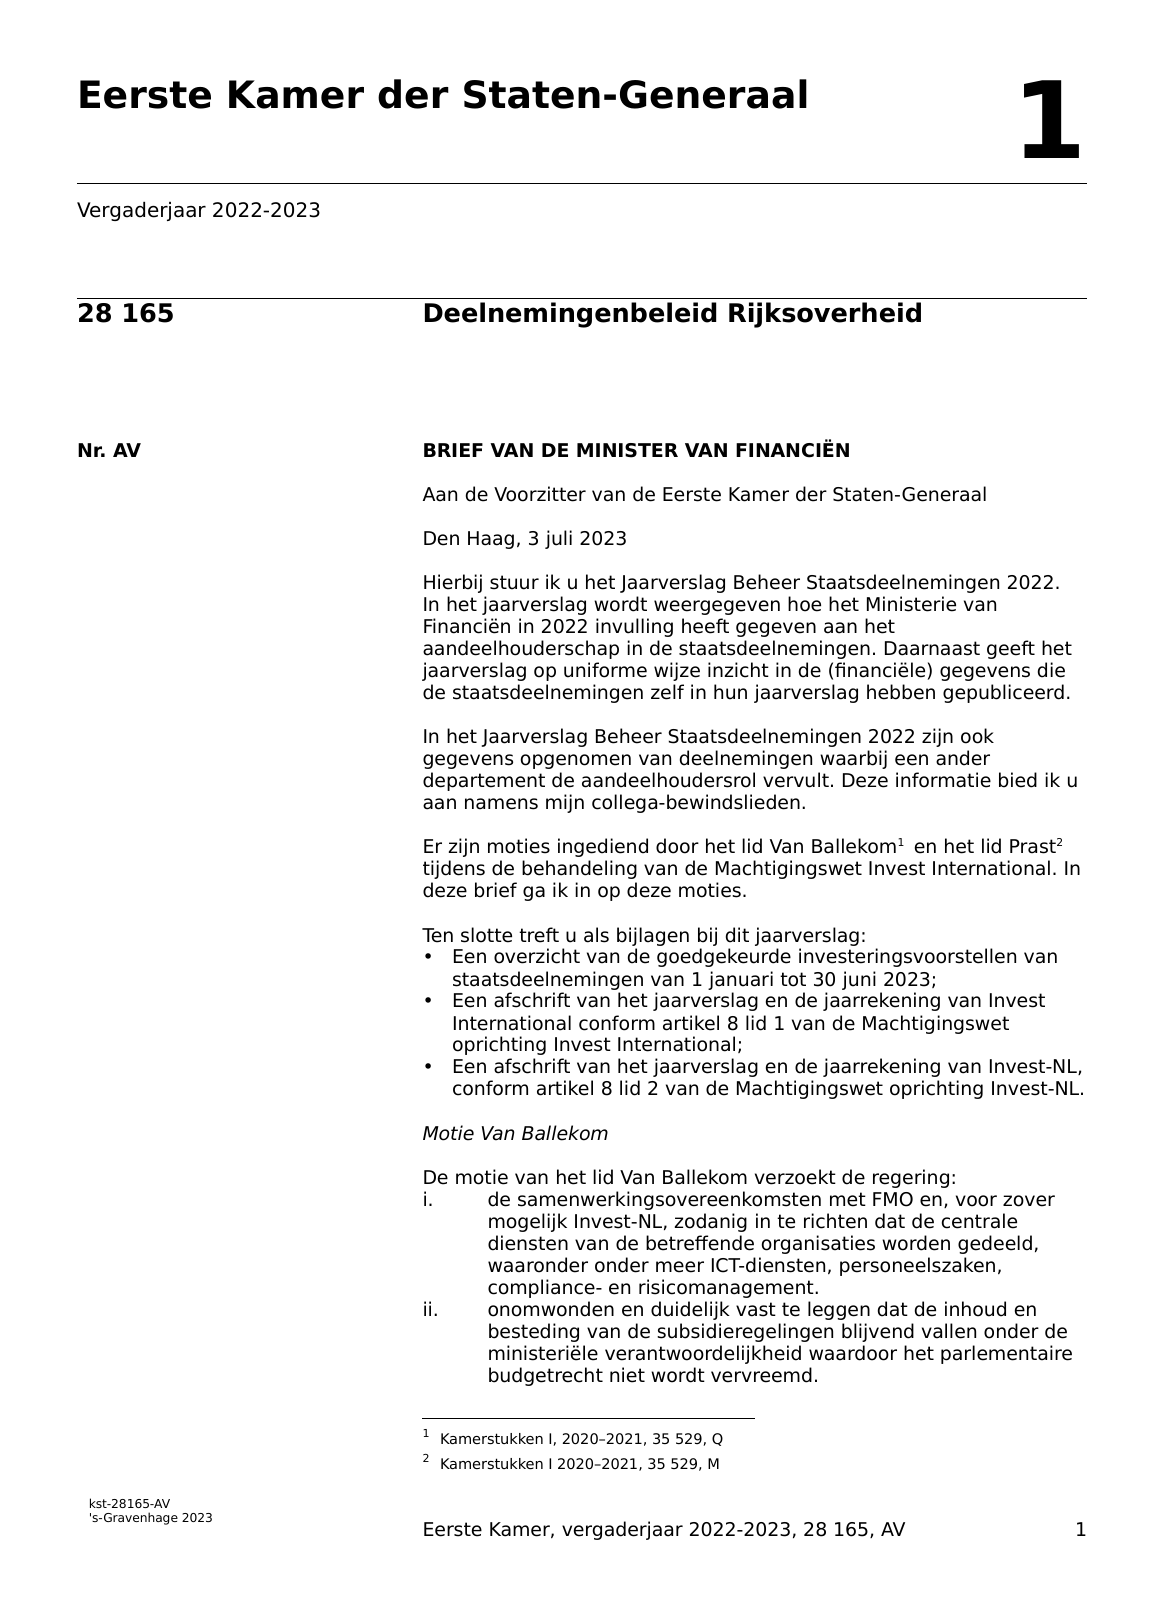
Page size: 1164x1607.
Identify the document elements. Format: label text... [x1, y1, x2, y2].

subtitle Motie Van Ballekom [422, 1122, 1087, 1144]
text Er zijn moties ingediend door het lid Van Ballekom en het lid Prast tijdens de behandeling van de Machtigingswet Invest International. In deze brief ga ik in op deze moties. [422, 836, 1087, 902]
subtitle Nr. AV BRIEF VAN DE MINISTER VAN FINANCIËN [77, 440, 1087, 462]
table_header Eerste Kamer der Staten-Generaal [77, 59, 886, 183]
text In het Jaarverslag Beheer Staatsdeelnemingen 2022 zijn ook gegevens opgenomen van deelnemingen waarbij een ander departement de aandeelhoudersrol vervult. Deze informatie bied ik u aan namens mijn collega-bewindslieden. [422, 726, 1087, 814]
text Aan de Voorzitter van de Eerste Kamer der Staten-Generaal [422, 484, 1087, 506]
text • Een afschrift van het jaarverslag en de jaarrekening van Invest International conform artikel 8 lid 1 van de Machtigingswet oprichting Invest International; [422, 990, 1087, 1056]
table_header 1 [886, 59, 1087, 183]
text ii. onomwonden en duidelijk vast te leggen dat de inhoud en besteding van de subsidieregelingen blijvend vallen onder de ministeriële verantwoordelijkheid waardoor het parlementaire budgetrecht niet wordt vervreemd. [422, 1298, 1087, 1386]
text • Een overzicht van de goedgekeurde investeringsvoorstellen van staatsdeelnemingen van 1 januari tot 30 juni 2023; [422, 946, 1087, 990]
text De motie van het lid Van Ballekom verzoekt de regering: [422, 1167, 1087, 1189]
subtitle 28 165 Deelnemingenbeleid Rijksoverheid [77, 299, 1087, 329]
text Hierbij stuur ik u het Jaarverslag Beheer Staatsdeelnemingen 2022. [422, 572, 1087, 594]
text In het jaarverslag wordt weergegeven hoe het Ministerie van Financiën in 2022 invulling heeft gegeven aan het aandeelhouderschap in de staatsdeelnemingen. Daarnaast geeft het jaarverslag op uniforme wijze inzicht in de (financiële) gegevens die de staatsdeelnemingen zelf in hun jaarverslag hebben gepubliceerd. [422, 594, 1087, 704]
text Kamerstukken I, 2020–2021, 35 529, Q [422, 1427, 1087, 1449]
text • Een afschrift van het jaarverslag en de jaarrekening van Invest-NL, conform artikel 8 lid 2 van de Machtigingswet oprichting Invest-NL. [422, 1056, 1087, 1100]
text 's-Gravenhage 2023 [88, 1511, 323, 1525]
text kst-28165-AV [88, 1497, 323, 1511]
text Den Haag, 3 juli 2023 [422, 528, 1087, 550]
text Ten slotte treft u als bijlagen bij dit jaarverslag: [422, 924, 1087, 946]
text i. de samenwerkingsovereenkomsten met FMO en, voor zover mogelijk Invest-NL, zodanig in te richten dat de centrale diensten van de betreffende organisaties worden gedeeld, waaronder onder meer ICT-diensten, personeelszaken, compliance- en risicomanagement. [422, 1189, 1087, 1298]
table_cell Vergaderjaar 2022-2023 [77, 184, 1087, 298]
text Kamerstukken I 2020–2021, 35 529, M [422, 1452, 1087, 1474]
